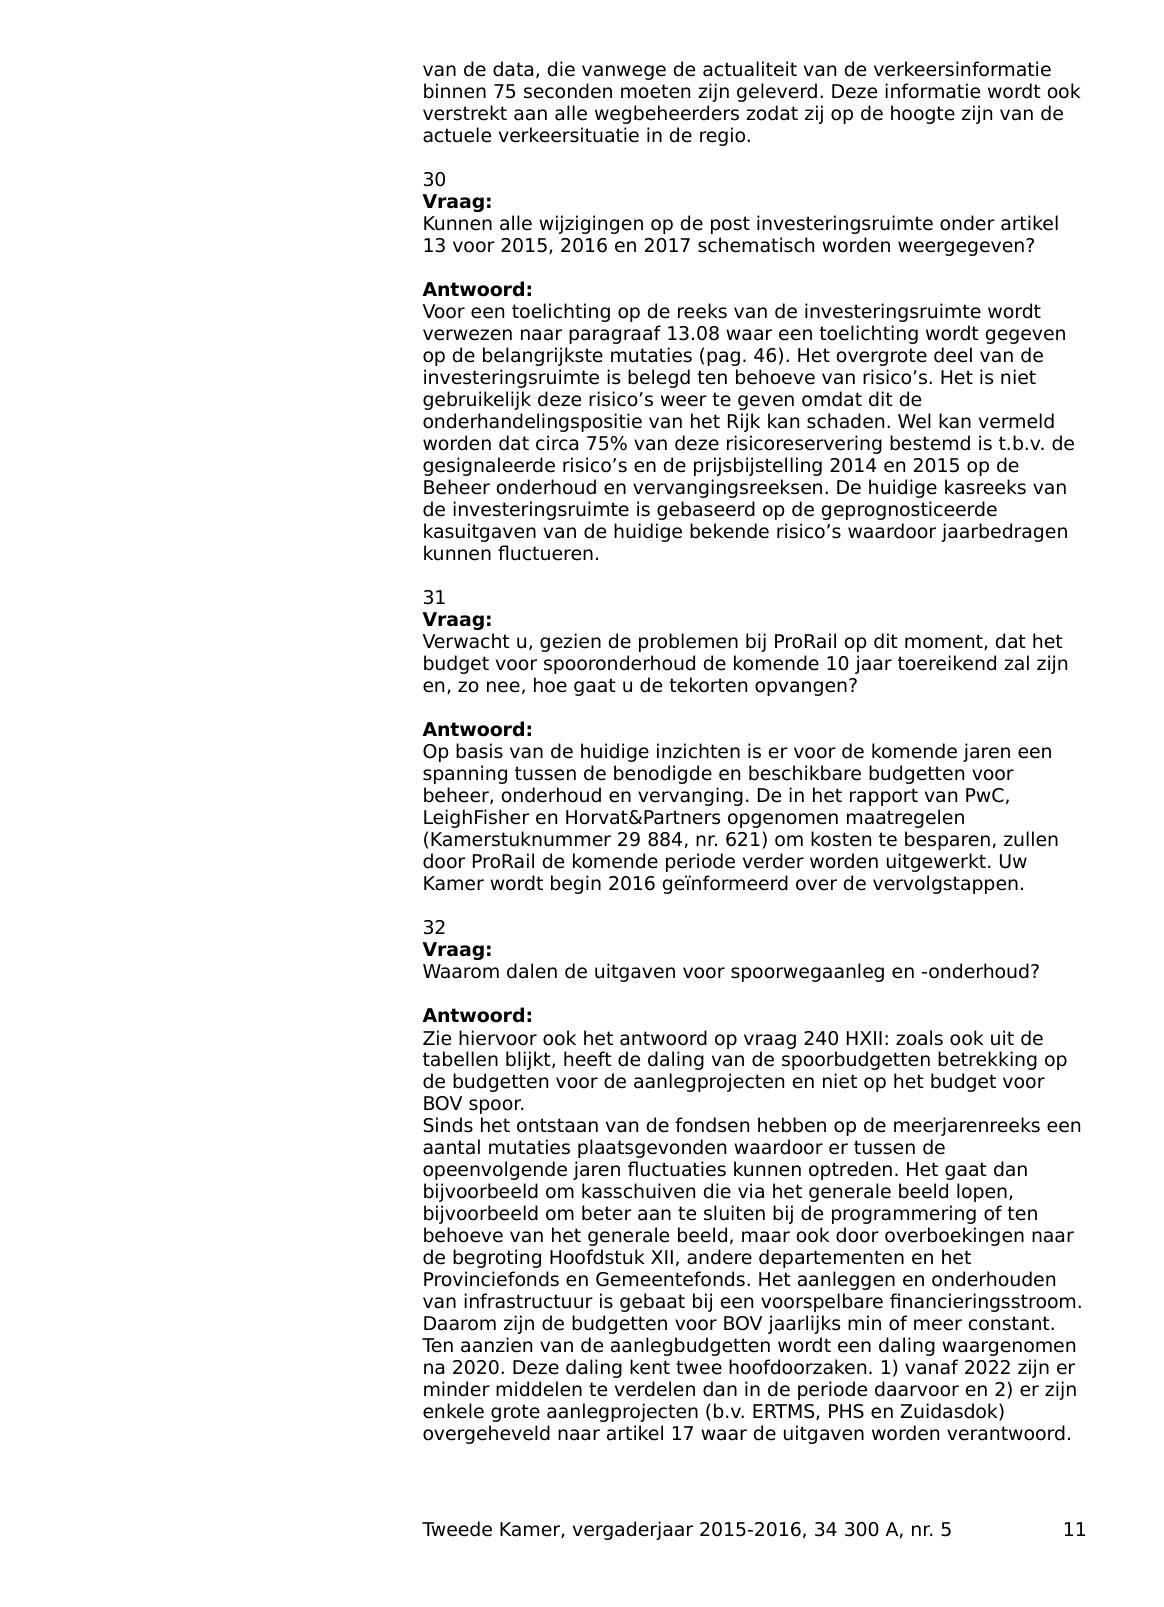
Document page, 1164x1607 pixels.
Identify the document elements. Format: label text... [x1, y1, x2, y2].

text Vraag: [422, 939, 1087, 961]
text Antwoord: [422, 719, 1087, 741]
text Sinds het ontstaan van de fondsen hebben op de meerjarenreeks een aantal mutaties plaatsgevonden waardoor er tussen de opeenvolgende jaren fluctuaties kunnen optreden. Het gaat dan bijvoorbeeld om kasschuiven die via het generale beeld lopen, bijvoorbeeld om beter aan te sluiten bij de programmering of ten behoeve van het generale beeld, maar ook door overboekingen naar de begroting Hoofdstuk XII, andere departementen en het Provinciefonds en Gemeentefonds. Het aanleggen en onderhouden van infrastructuur is gebaat bij een voorspelbare financieringsstroom. Daarom zijn de budgetten voor BOV jaarlijks min of meer constant. Ten aanzien van de aanlegbudgetten wordt een daling waargenomen na 2020. Deze daling kent twee hoofdoorzaken. 1) vanaf 2022 zijn er minder middelen te verdelen dan in de periode daarvoor en 2) er zijn enkele grote aanlegprojecten (b.v. ERTMS, PHS en Zuidasdok) overgeheveld naar artikel 17 waar de uitgaven worden verantwoord. [422, 1115, 1087, 1445]
text Vraag: [422, 609, 1087, 631]
text 32 [422, 917, 1087, 939]
text 31 [422, 587, 1087, 609]
text Voor een toelichting op de reeks van de investeringsruimte wordt verwezen naar paragraaf 13.08 waar een toelichting wordt gegeven op de belangrijkste mutaties (pag. 46). Het overgrote deel van de investeringsruimte is belegd ten behoeve van risico’s. Het is niet gebruikelijk deze risico’s weer te geven omdat dit de onderhandelingspositie van het Rijk kan schaden. Wel kan vermeld worden dat circa 75% van deze risicoreservering bestemd is t.b.v. de gesignaleerde risico’s en de prijsbijstelling 2014 en 2015 op de Beheer onderhoud en vervangingsreeksen. De huidige kasreeks van de investeringsruimte is gebaseerd op de geprognosticeerde kasuitgaven van de huidige bekende risico’s waardoor jaarbedragen kunnen fluctueren. [422, 301, 1087, 565]
text Kunnen alle wijzigingen op de post investeringsruimte onder artikel 13 voor 2015, 2016 en 2017 schematisch worden weergegeven? [422, 213, 1087, 257]
text Op basis van de huidige inzichten is er voor de komende jaren een spanning tussen de benodigde en beschikbare budgetten voor beheer, onderhoud en vervanging. De in het rapport van PwC, LeighFisher en Horvat&Partners opgenomen maatregelen (Kamerstuknummer 29 884, nr. 621) om kosten te besparen, zullen door ProRail de komende periode verder worden uitgewerkt. Uw Kamer wordt begin 2016 geïnformeerd over de vervolgstappen. [422, 741, 1087, 895]
text van de data, die vanwege de actualiteit van de verkeersinformatie binnen 75 seconden moeten zijn geleverd. Deze informatie wordt ook verstrekt aan alle wegbeheerders zodat zij op de hoogte zijn van de actuele verkeersituatie in de regio. [422, 59, 1087, 147]
text 30 [422, 169, 1087, 191]
text Waarom dalen de uitgaven voor spoorwegaanleg en -onderhoud? [422, 961, 1087, 983]
text Vraag: [422, 191, 1087, 213]
text Antwoord: [422, 279, 1087, 301]
text Verwacht u, gezien de problemen bij ProRail op dit moment, dat het budget voor spooronderhoud de komende 10 jaar toereikend zal zijn en, zo nee, hoe gaat u de tekorten opvangen? [422, 631, 1087, 697]
text Zie hiervoor ook het antwoord op vraag 240 HXII: zoals ook uit de tabellen blijkt, heeft de daling van de spoorbudgetten betrekking op de budgetten voor de aanlegprojecten en niet op het budget voor BOV spoor. [422, 1027, 1087, 1115]
text Antwoord: [422, 1005, 1087, 1027]
